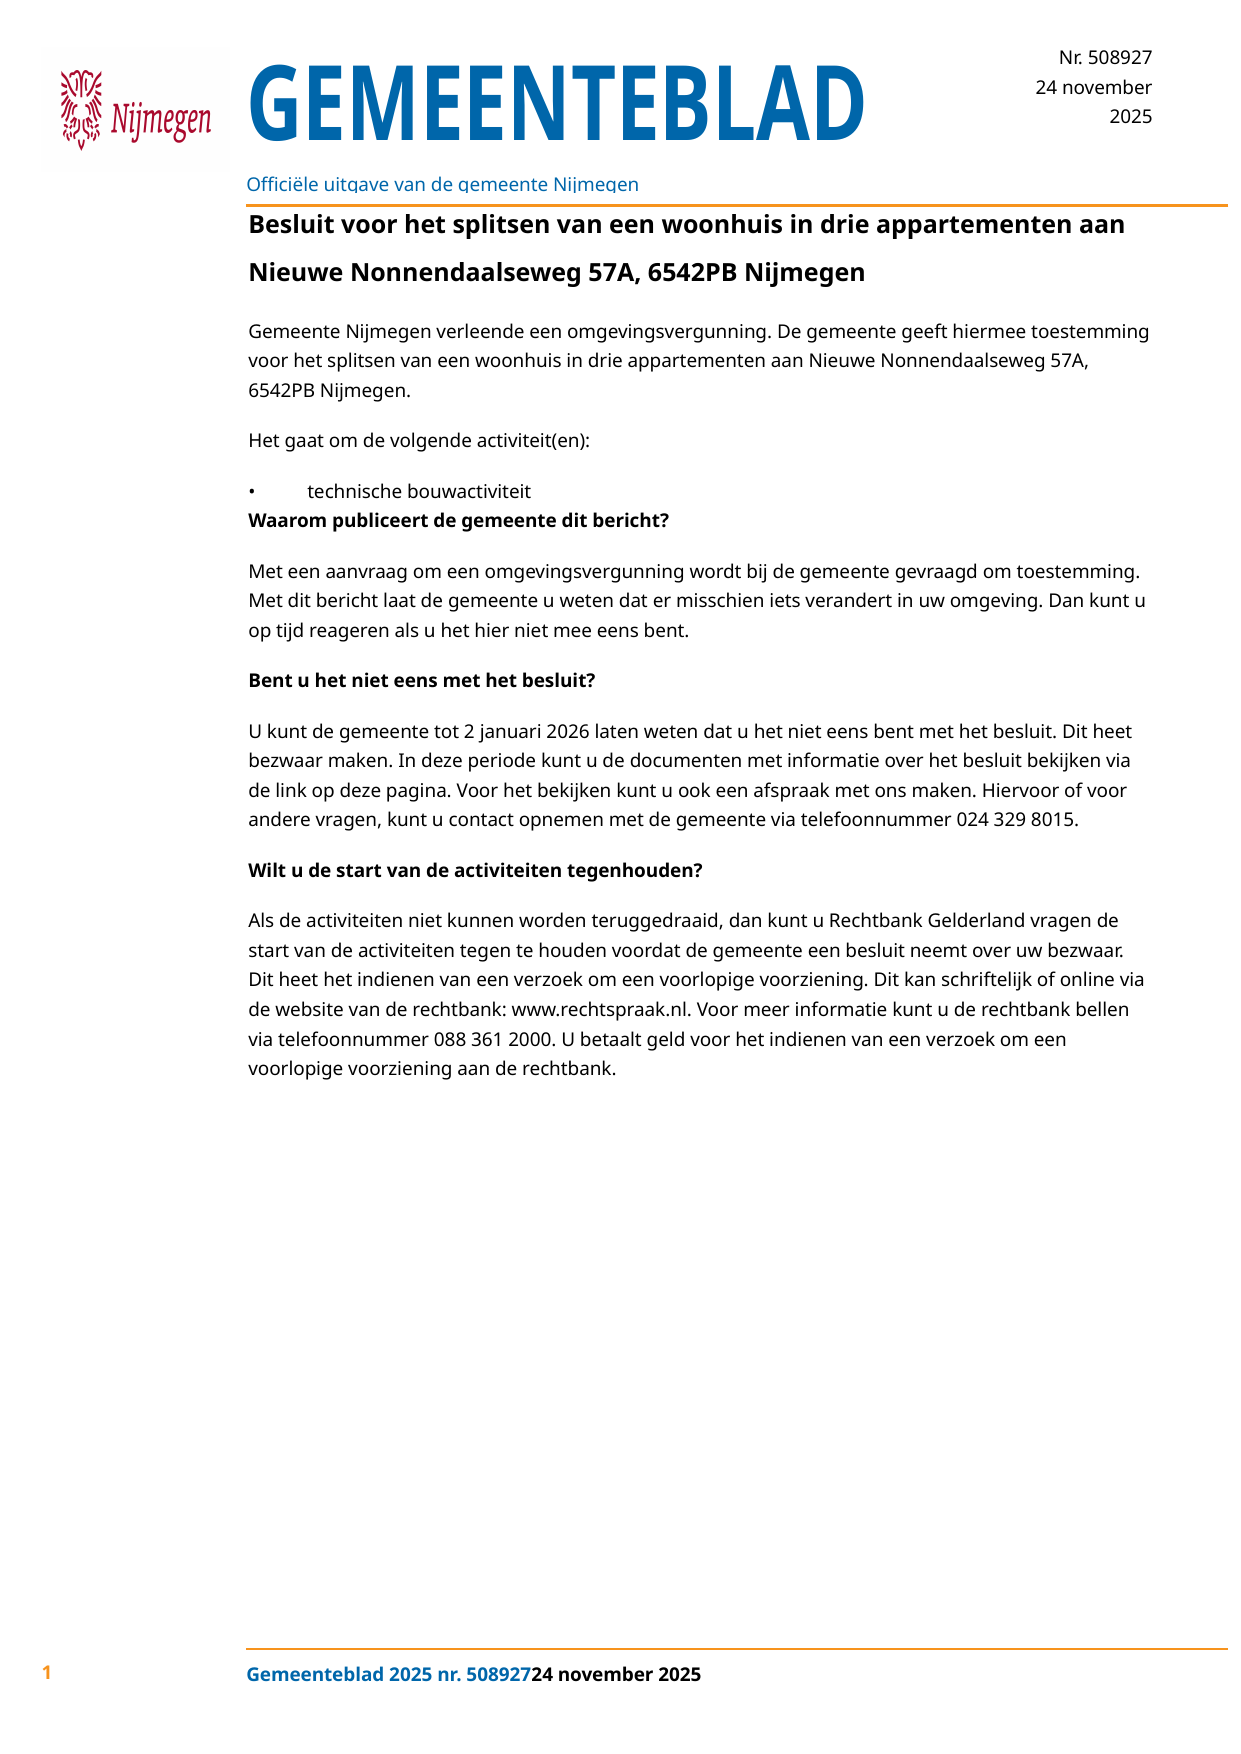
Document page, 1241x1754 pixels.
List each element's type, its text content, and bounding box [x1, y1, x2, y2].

text Met een aanvraag om een omgevingsvergunning wordt bij de gemeente gevraagd om toestemming. Met dit bericht laat de gemeente u weten dat er misschien iets verandert in uw omgeving. Dan kunt u op tijd reageren als u het hier niet mee eens bent. [248, 558, 1152, 643]
text Als de activiteiten niet kunnen worden teruggedraaid, dan kunt u Rechtbank Gelderland vragen de start van de activiteiten tegen te houden voordat de gemeente een besluit neemt over uw bezwaar. Dit heet het indienen van een verzoek om een voorlopige voorziening. Dit kan schriftelijk of online via de website van de rechtbank: www.rechtspraak.nl. Voor meer informatie kunt u de rechtbank bellen via telefoonnummer 088 361 2000. U betaalt geld voor het indienen van een verzoek om een voorlopige voorziening aan de rechtbank. [248, 907, 1152, 1081]
text Wilt u de start van de activiteiten tegenhouden? [248, 857, 1152, 883]
text Het gaat om de volgende activiteit(en): [248, 427, 1152, 453]
text U kunt de gemeente tot 2 januari 2026 laten weten dat u het niet eens bent met het besluit. Dit heet bezwaar maken. In deze periode kunt u de documenten met informatie over het besluit bekijken via de link op deze pagina. Voor het bekijken kunt u ook een afspraak met ons maken. Hiervoor of voor andere vragen, kunt u contact opnemen met de gemeente via telefoonnummer 024 329 8015. [248, 718, 1152, 832]
text Waarom publiceert de gemeente dit bericht? [248, 507, 1152, 533]
text Gemeente Nijmegen verleende een omgevingsvergunning. De gemeente geeft hiermee toestemming voor het splitsen van een woonhuis in drie appartementen aan Nieuwe Nonnendaalseweg 57A, 6542PB Nijmegen. [248, 318, 1152, 403]
picture [41, 47, 231, 172]
text Bent u het niet eens met het besluit? [248, 667, 1152, 693]
list technische bouwactiviteit [248, 478, 1152, 504]
text Besluit voor het splitsen van een woonhuis in drie appartementen aan Nieuwe Nonnendaalseweg 57A, 6542PB Nijmegen [248, 207, 1152, 288]
